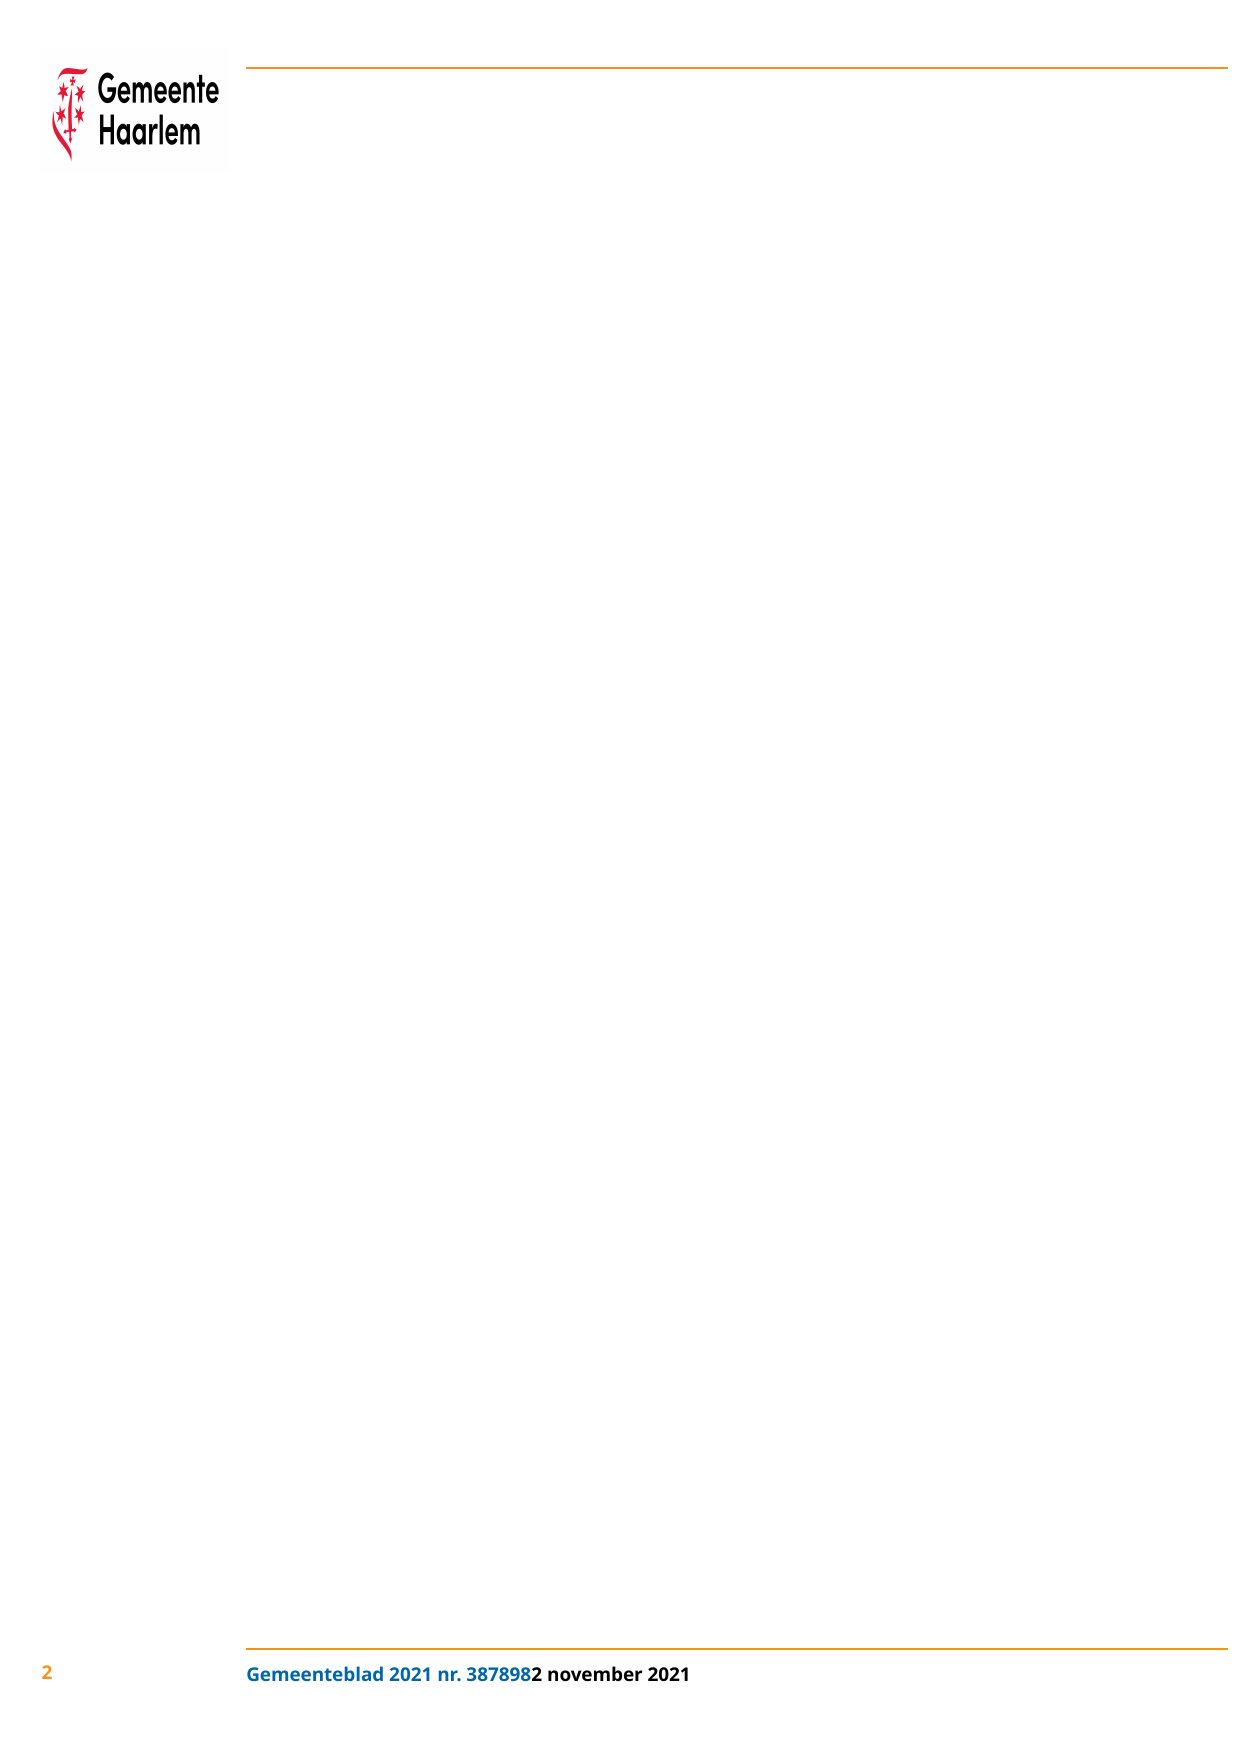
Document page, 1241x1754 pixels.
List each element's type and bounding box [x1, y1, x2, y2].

picture [41, 47, 231, 172]
